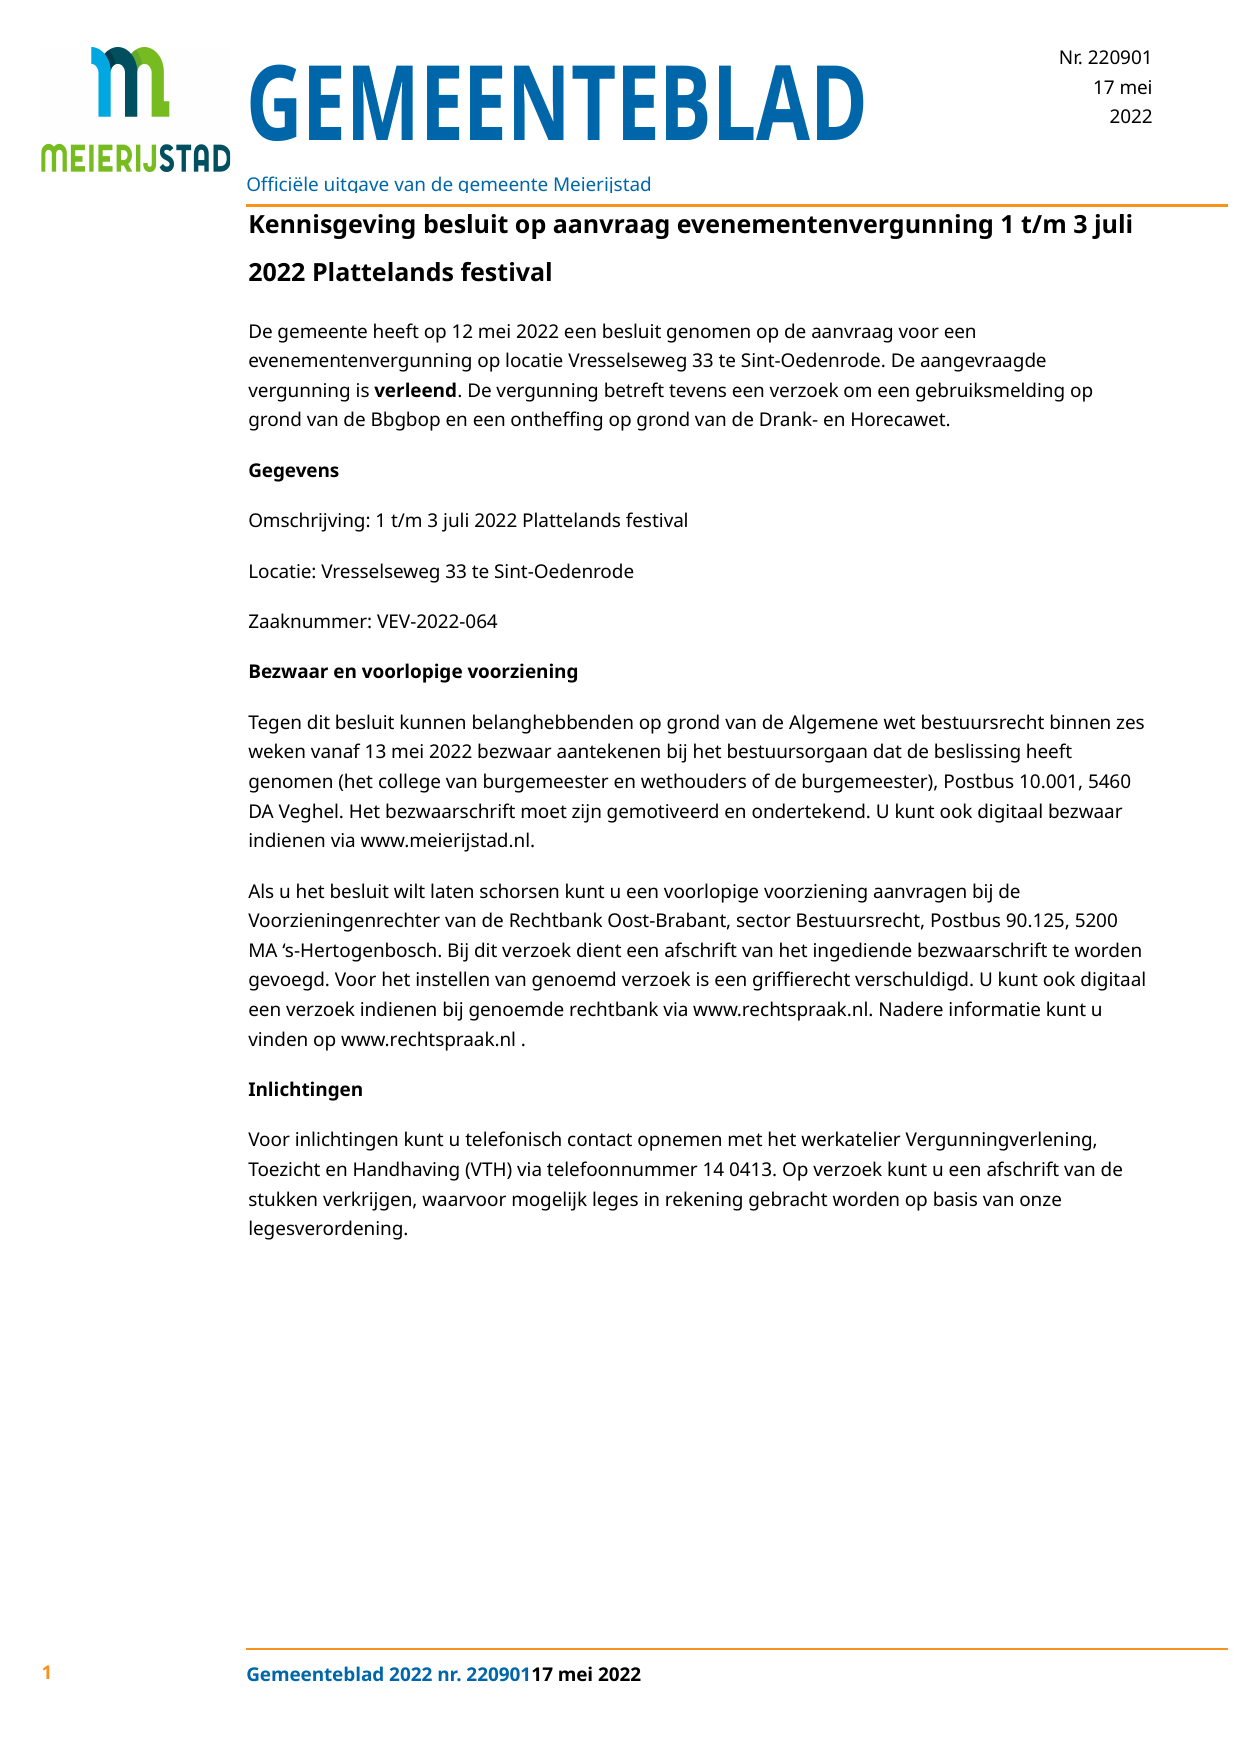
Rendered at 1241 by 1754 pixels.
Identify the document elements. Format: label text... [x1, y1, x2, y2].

text Inlichtingen [248, 1076, 1152, 1102]
text Tegen dit besluit kunnen belanghebbenden op grond van de Algemene wet bestuursrecht binnen zes weken vanaf 13 mei 2022 bezwaar aantekenen bij het bestuursorgaan dat de beslissing heeft genomen (het college van burgemeester en wethouders of de burgemeester), Postbus 10.001, 5460 DA Veghel. Het bezwaarschrift moet zijn gemotiveerd en ondertekend. U kunt ook digitaal bezwaar indienen via www.meierijstad.nl. [248, 709, 1152, 853]
text Als u het besluit wilt laten schorsen kunt u een voorlopige voorziening aanvragen bij de Voorzieningenrechter van de Rechtbank Oost-Brabant, sector Bestuursrecht, Postbus 90.125, 5200 MA ‘s-Hertogenbosch. Bij dit verzoek dient een afschrift van het ingediende bezwaarschrift te worden gevoegd. Voor het instellen van genoemd verzoek is een griffierecht verschuldigd. U kunt ook digitaal een verzoek indienen bij genoemde rechtbank via www.rechtspraak.nl. Nadere informatie kunt u vinden op www.rechtspraak.nl . [248, 878, 1152, 1052]
picture [41, 47, 231, 172]
text Omschrijving: 1 t/m 3 juli 2022 Plattelands festival [248, 507, 1152, 533]
text Voor inlichtingen kunt u telefonisch contact opnemen met het werkatelier Vergunningverlening, Toezicht en Handhaving (VTH) via telefoonnummer 14 0413. Op verzoek kunt u een afschrift van de stukken verkrijgen, waarvoor mogelijk leges in rekening gebracht worden op basis van onze legesverordening. [248, 1127, 1152, 1241]
text Kennisgeving besluit op aanvraag evenementenvergunning 1 t/m 3 juli 2022 Plattelands festival [248, 207, 1152, 288]
text Zaaknummer: VEV-2022-064 [248, 608, 1152, 634]
text Gegevens [248, 457, 1152, 483]
text De gemeente heeft op 12 mei 2022 een besluit genomen op de aanvraag voor een evenementenvergunning op locatie Vresselseweg 33 te Sint-Oedenrode. De aangevraagde vergunning is verleend. De vergunning betreft tevens een verzoek om een gebruiksmelding op grond van de Bbgbop en een ontheffing op grond van de Drank- en Horecawet. [248, 318, 1152, 432]
text Locatie: Vresselseweg 33 te Sint-Oedenrode [248, 558, 1152, 584]
text Bezwaar en voorlopige voorziening [248, 659, 1152, 684]
